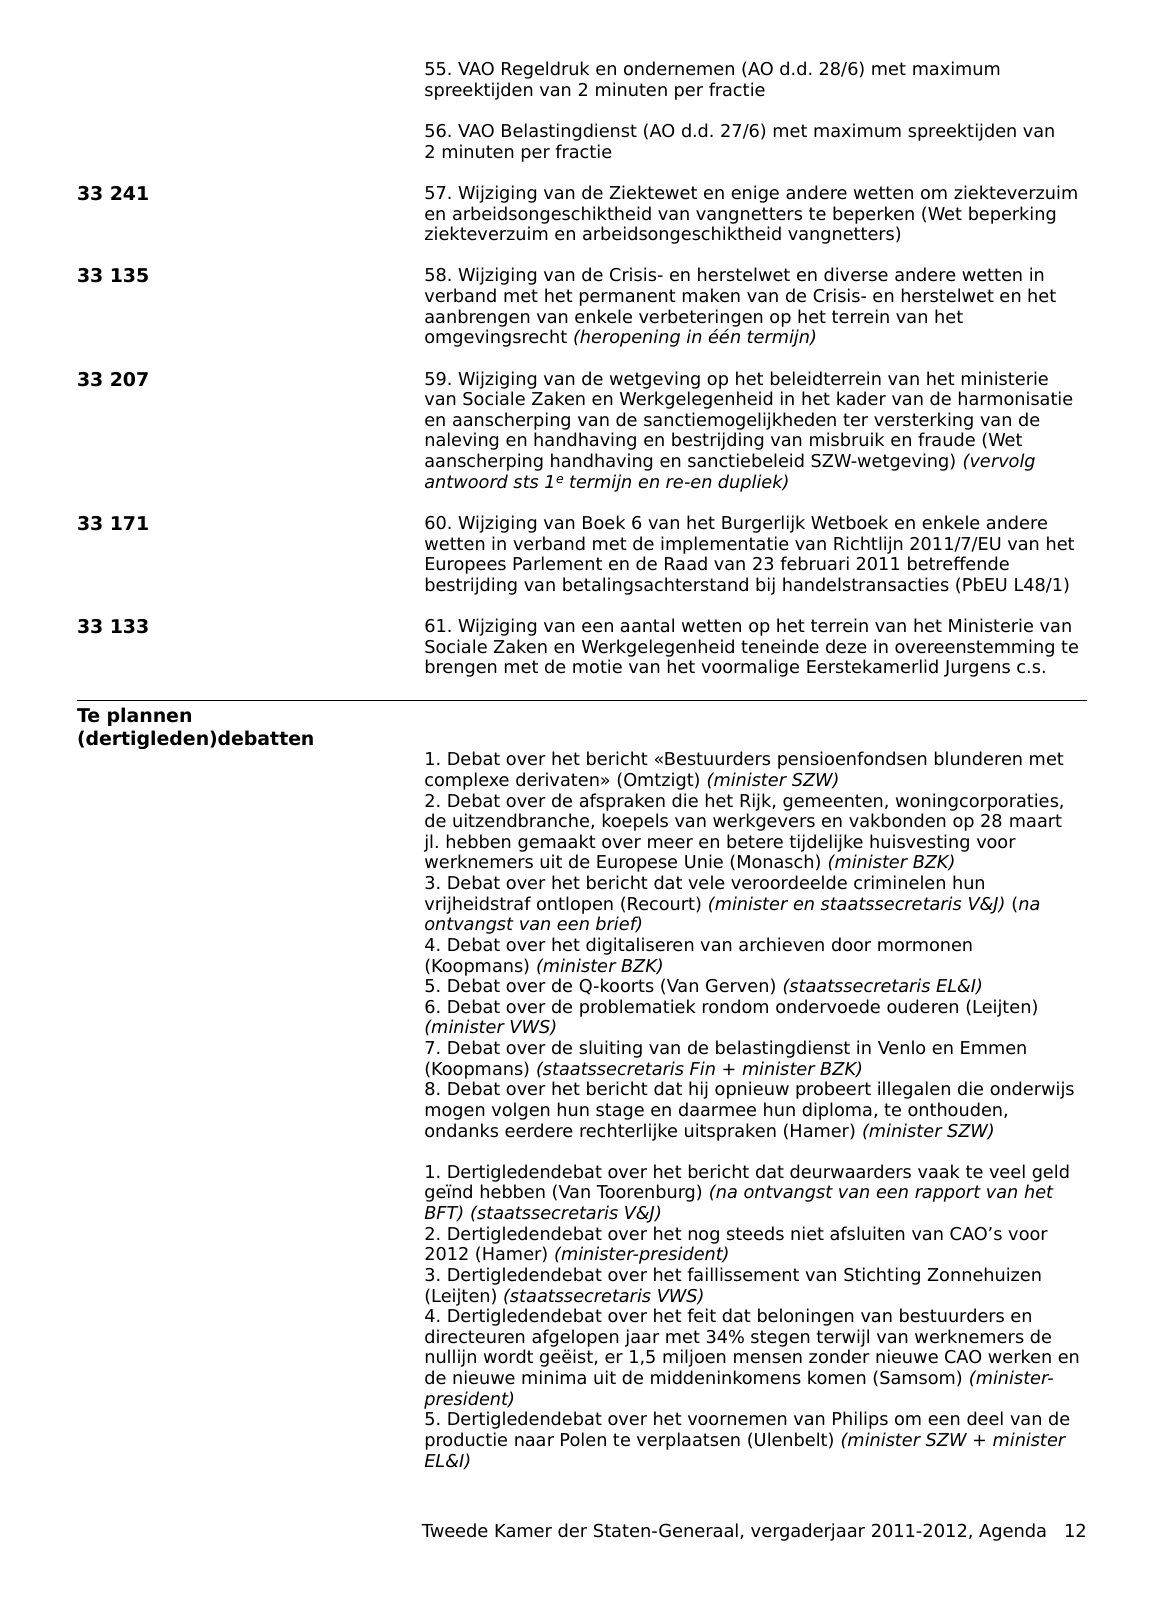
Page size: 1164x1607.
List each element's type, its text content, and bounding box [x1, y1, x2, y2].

table_cell [401, 1224, 418, 1265]
table_cell 8. Debat over het bericht dat hij opnieuw probeert illegalen die onderwijs mogen volgen hun stage en daarmee hun diploma, te onthouden, ondanks eerdere rechterlijke uitspraken (Hamer) (minister SZW) [418, 1079, 1087, 1141]
table_cell [401, 997, 418, 1038]
table_cell [401, 791, 418, 873]
table_cell [77, 100, 401, 121]
table_cell 33 207 [77, 369, 401, 492]
table_cell 33 171 [77, 513, 401, 595]
table_cell [401, 513, 418, 595]
table_cell 5. Debat over de Q-koorts (Van Gerven) (staatssecretaris EL&I) [418, 976, 1087, 997]
table_cell [401, 935, 418, 976]
table_header Te plannen (dertigleden)debatten [77, 701, 401, 749]
table_cell 6. Debat over de problematiek rondom ondervoede ouderen (Leijten) (minister VWS) [418, 997, 1087, 1038]
table_cell [77, 595, 401, 616]
table_cell [418, 1141, 1087, 1162]
table_cell 5. Dertigledendebat over het voornemen van Philips om een deel van de productie naar Polen te verplaatsen (Ulenbelt) (minister SZW + minister EL&I) [418, 1409, 1087, 1471]
table_cell 60. Wijziging van Boek 6 van het Burgerlijk Wetboek en enkele andere wetten in verband met de implementatie van Richtlijn 2011/7/EU van het Europees Parlement en de Raad van 23 februari 2011 betreffende bestrijding van betalingsachterstand bij handelstransacties (PbEU L48/1) [418, 513, 1087, 595]
table_cell [401, 749, 418, 791]
table_cell [77, 1265, 401, 1306]
table_cell [401, 162, 418, 183]
table_cell [401, 595, 418, 616]
table_cell 59. Wijziging van de wetgeving op het beleidterrein van het ministerie van Sociale Zaken en Werkgelegenheid in het kader van de harmonisatie en aanscherping van de sanctiemogelijkheden ter versterking van de naleving en handhaving en bestrijding van misbruik en fraude (Wet aanscherping handhaving en sanctiebeleid SZW-wetgeving) (vervolg antwoord sts 1e termijn en re-en dupliek) [418, 369, 1087, 492]
table_cell [401, 59, 418, 100]
table_cell [418, 100, 1087, 121]
table_cell [418, 348, 1087, 368]
table_header [418, 701, 1087, 749]
table_cell [401, 976, 418, 997]
table_cell [418, 492, 1087, 513]
table_cell [77, 1224, 401, 1265]
table_cell [401, 183, 418, 245]
table_cell [77, 59, 401, 100]
table_cell 4. Debat over het digitaliseren van archieven door mormonen (Koopmans) (minister BZK) [418, 935, 1087, 976]
table_cell [77, 245, 401, 265]
table_cell [77, 492, 401, 513]
table_cell [77, 873, 401, 935]
table_cell [77, 1306, 401, 1409]
table_cell [77, 1038, 401, 1079]
table_cell [401, 245, 418, 265]
table_cell [401, 369, 418, 492]
table_cell [401, 1079, 418, 1141]
table_cell 4. Dertigledendebat over het feit dat beloningen van bestuurders en directeuren afgelopen jaar met 34% stegen terwijl van werknemers de nullijn wordt geëist, er 1,5 miljoen mensen zonder nieuwe CAO werken en de nieuwe minima uit de middeninkomens komen (Samsom) (minister-president) [418, 1306, 1087, 1409]
table_cell 56. VAO Belastingdienst (AO d.d. 27/6) met maximum spreektijden van 2 minuten per fractie [418, 121, 1087, 162]
table_cell [401, 1141, 418, 1162]
table_cell [401, 348, 418, 368]
table_cell 2. Debat over de afspraken die het Rijk, gemeenten, woningcorporaties, de uitzendbranche, koepels van werkgevers en vakbonden op 28 maart jl. hebben gemaakt over meer en betere tijdelijke huisvesting voor werknemers uit de Europese Unie (Monasch) (minister BZK) [418, 791, 1087, 873]
table_cell [401, 1409, 418, 1471]
table_cell 55. VAO Regeldruk en ondernemen (AO d.d. 28/6) met maximum spreektijden van 2 minuten per fractie [418, 59, 1087, 100]
table_cell [401, 1265, 418, 1306]
table_cell [401, 121, 418, 162]
table_cell 33 241 [77, 183, 401, 245]
table_cell [77, 935, 401, 976]
table_cell 7. Debat over de sluiting van de belastingdienst in Venlo en Emmen (Koopmans) (staatssecretaris Fin + minister BZK) [418, 1038, 1087, 1079]
table_cell 33 133 [77, 616, 401, 678]
table_cell [77, 749, 401, 791]
table_cell [77, 1409, 401, 1471]
table_cell [77, 976, 401, 997]
table_cell [77, 1162, 401, 1224]
table_cell 2. Dertigledendebat over het nog steeds niet afsluiten van CAO’s voor 2012 (Hamer) (minister-president) [418, 1224, 1087, 1265]
table_header [401, 701, 418, 749]
table_cell [401, 265, 418, 348]
table_cell 58. Wijziging van de Crisis- en herstelwet en diverse andere wetten in verband met het permanent maken van de Crisis- en herstelwet en het aanbrengen van enkele verbeteringen op het terrein van het omgevingsrecht (heropening in één termijn) [418, 265, 1087, 348]
table_cell [77, 162, 401, 183]
table_cell 33 135 [77, 265, 401, 348]
table_cell [77, 121, 401, 162]
table_cell [77, 791, 401, 873]
table_cell [77, 1141, 401, 1162]
table_cell [77, 348, 401, 368]
table_cell [401, 1038, 418, 1079]
table_cell [418, 162, 1087, 183]
table_cell 3. Debat over het bericht dat vele veroordeelde criminelen hun vrijheidstraf ontlopen (Recourt) (minister en staatssecretaris V&J) (na ontvangst van een brief) [418, 873, 1087, 935]
table_cell [401, 1162, 418, 1224]
table_cell [401, 100, 418, 121]
table_cell [418, 595, 1087, 616]
table_cell [401, 873, 418, 935]
table_cell [418, 245, 1087, 265]
table_cell [77, 1079, 401, 1141]
table_cell 1. Dertigledendebat over het bericht dat deurwaarders vaak te veel geld geïnd hebben (Van Toorenburg) (na ontvangst van een rapport van het BFT) (staatssecretaris V&J) [418, 1162, 1087, 1224]
table_cell [401, 616, 418, 678]
table_cell [77, 997, 401, 1038]
table_cell [401, 1306, 418, 1409]
table_cell [401, 492, 418, 513]
table_cell 1. Debat over het bericht «Bestuurders pensioenfondsen blunderen met complexe derivaten» (Omtzigt) (minister SZW) [418, 749, 1087, 791]
table_cell 61. Wijziging van een aantal wetten op het terrein van het Ministerie van Sociale Zaken en Werkgelegenheid teneinde deze in overeenstemming te brengen met de motie van het voormalige Eerstekamerlid Jurgens c.s. [418, 616, 1087, 678]
table_cell 57. Wijziging van de Ziektewet en enige andere wetten om ziekteverzuim en arbeidsongeschiktheid van vangnetters te beperken (Wet beperking ziekteverzuim en arbeidsongeschiktheid vangnetters) [418, 183, 1087, 245]
table_cell 3. Dertigledendebat over het faillissement van Stichting Zonnehuizen (Leijten) (staatssecretaris VWS) [418, 1265, 1087, 1306]
